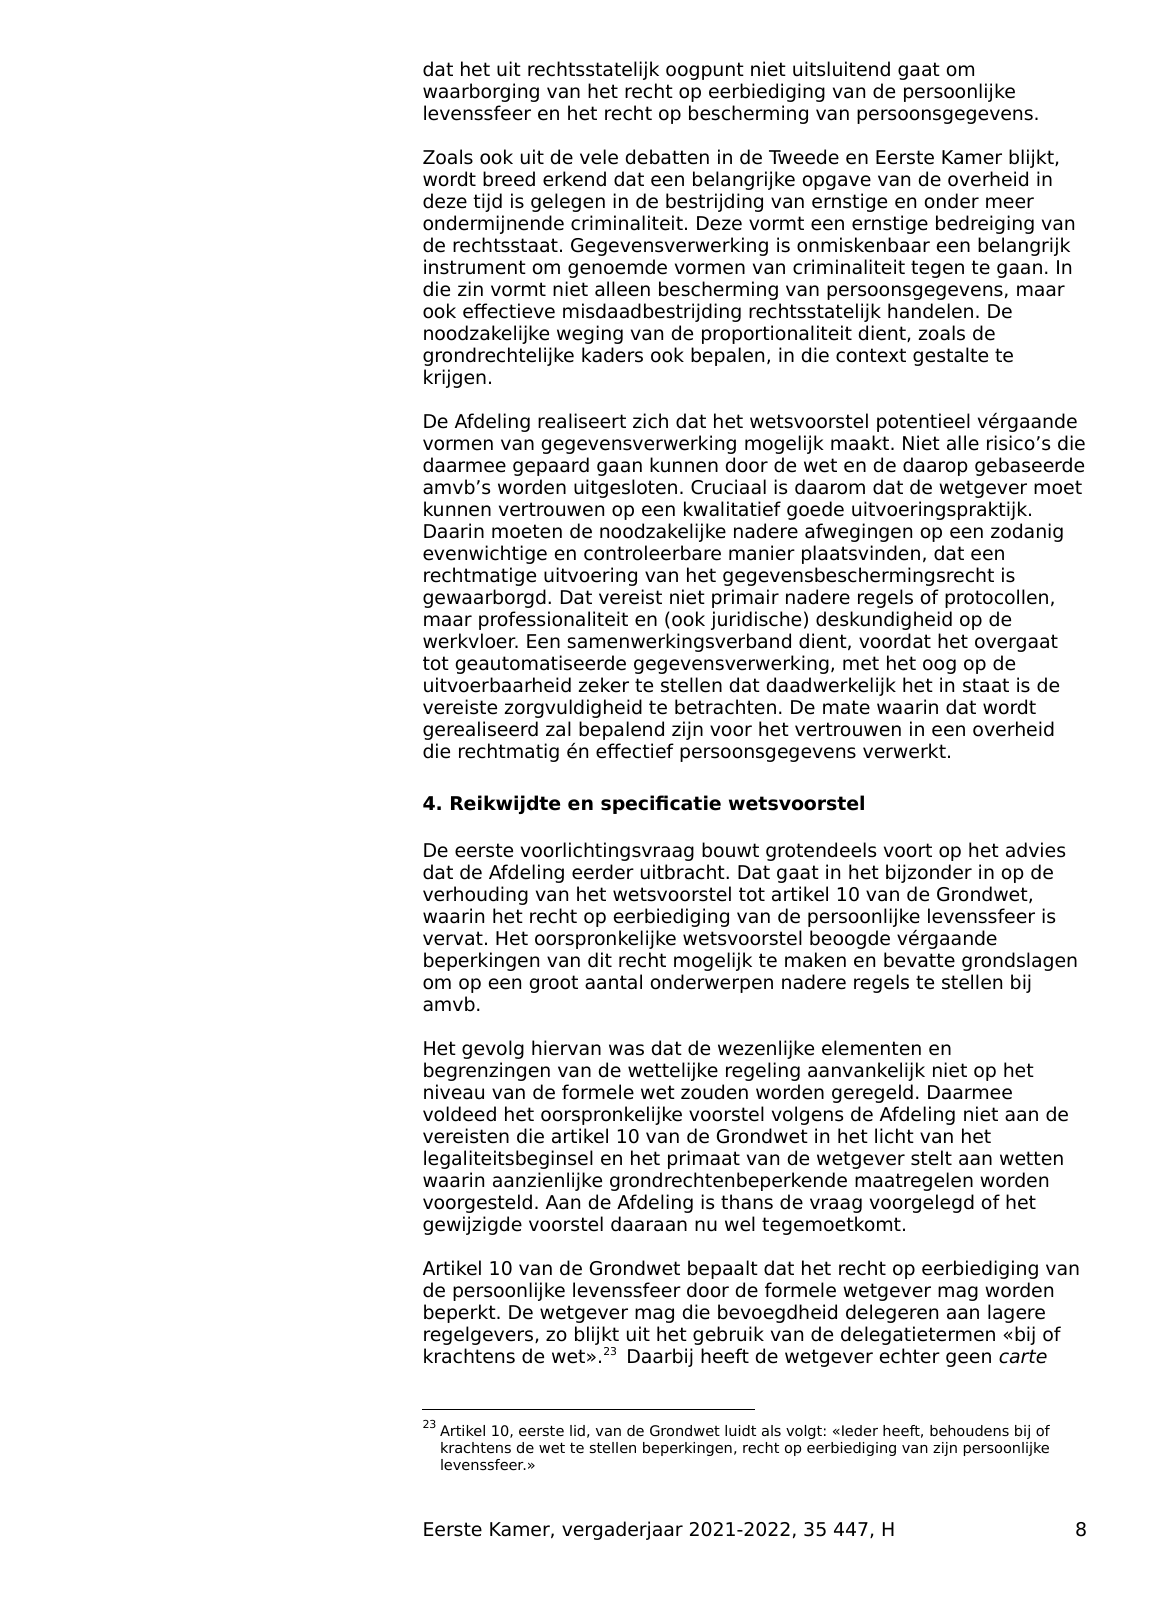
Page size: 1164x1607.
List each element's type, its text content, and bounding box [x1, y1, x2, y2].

text Artikel 10 van de Grondwet bepaalt dat het recht op eerbiediging van de persoonlijke levenssfeer door de formele wetgever mag worden beperkt. De wetgever mag die bevoegdheid delegeren aan lagere regelgevers, zo blijkt uit het gebruik van de delegatietermen «bij of krachtens de wet». Daarbij heeft de wetgever echter geen carte [422, 1258, 1087, 1368]
text Het gevolg hiervan was dat de wezenlijke elementen en begrenzingen van de wettelijke regeling aanvankelijk niet op het niveau van de formele wet zouden worden geregeld. Daarmee voldeed het oorspronkelijke voorstel volgens de Afdeling niet aan de vereisten die artikel 10 van de Grondwet in het licht van het legaliteitsbeginsel en het primaat van de wetgever stelt aan wetten waarin aanzienlijke grondrechtenbeperkende maatregelen worden voorgesteld. Aan de Afdeling is thans de vraag voorgelegd of het gewijzigde voorstel daaraan nu wel tegemoetkomt. [422, 1038, 1087, 1236]
text De Afdeling realiseert zich dat het wetsvoorstel potentieel vérgaande vormen van gegevensverwerking mogelijk maakt. Niet alle risico’s die daarmee gepaard gaan kunnen door de wet en de daarop gebaseerde amvb’s worden uitgesloten. Cruciaal is daarom dat de wetgever moet kunnen vertrouwen op een kwalitatief goede uitvoeringspraktijk. Daarin moeten de noodzakelijke nadere afwegingen op een zodanig evenwichtige en controleerbare manier plaatsvinden, dat een rechtmatige uitvoering van het gegevensbeschermingsrecht is gewaarborgd. Dat vereist niet primair nadere regels of protocollen, maar professionaliteit en (ook juridische) deskundigheid op de werkvloer. Een samenwerkingsverband dient, voordat het overgaat tot geautomatiseerde gegevensverwerking, met het oog op de uitvoerbaarheid zeker te stellen dat daadwerkelijk het in staat is de vereiste zorgvuldigheid te betrachten. De mate waarin dat wordt gerealiseerd zal bepalend zijn voor het vertrouwen in een overheid die rechtmatig én effectief persoonsgegevens verwerkt. [422, 411, 1087, 763]
text Artikel 10, eerste lid, van de Grondwet luidt als volgt: «Ieder heeft, behoudens bij of krachtens de wet te stellen beperkingen, recht op eerbiediging van zijn persoonlijke levenssfeer.» [422, 1418, 1087, 1474]
text Zoals ook uit de vele debatten in de Tweede en Eerste Kamer blijkt, wordt breed erkend dat een belangrijke opgave van de overheid in deze tijd is gelegen in de bestrijding van ernstige en onder meer ondermijnende criminaliteit. Deze vormt een ernstige bedreiging van de rechtsstaat. Gegevensverwerking is onmiskenbaar een belangrijk instrument om genoemde vormen van criminaliteit tegen te gaan. In die zin vormt niet alleen bescherming van persoonsgegevens, maar ook effectieve misdaadbestrijding rechtsstatelijk handelen. De noodzakelijke weging van de proportionaliteit dient, zoals de grondrechtelijke kaders ook bepalen, in die context gestalte te krijgen. [422, 147, 1087, 389]
text De eerste voorlichtingsvraag bouwt grotendeels voort op het advies dat de Afdeling eerder uitbracht. Dat gaat in het bijzonder in op de verhouding van het wetsvoorstel tot artikel 10 van de Grondwet, waarin het recht op eerbiediging van de persoonlijke levenssfeer is vervat. Het oorspronkelijke wetsvoorstel beoogde vérgaande beperkingen van dit recht mogelijk te maken en bevatte grondslagen om op een groot aantal onderwerpen nadere regels te stellen bij amvb. [422, 840, 1087, 1016]
text dat het uit rechtsstatelijk oogpunt niet uitsluitend gaat om waarborging van het recht op eerbiediging van de persoonlijke levenssfeer en het recht op bescherming van persoonsgegevens. [422, 59, 1087, 125]
subtitle 4. Reikwijdte en specificatie wetsvoorstel [422, 793, 1087, 815]
